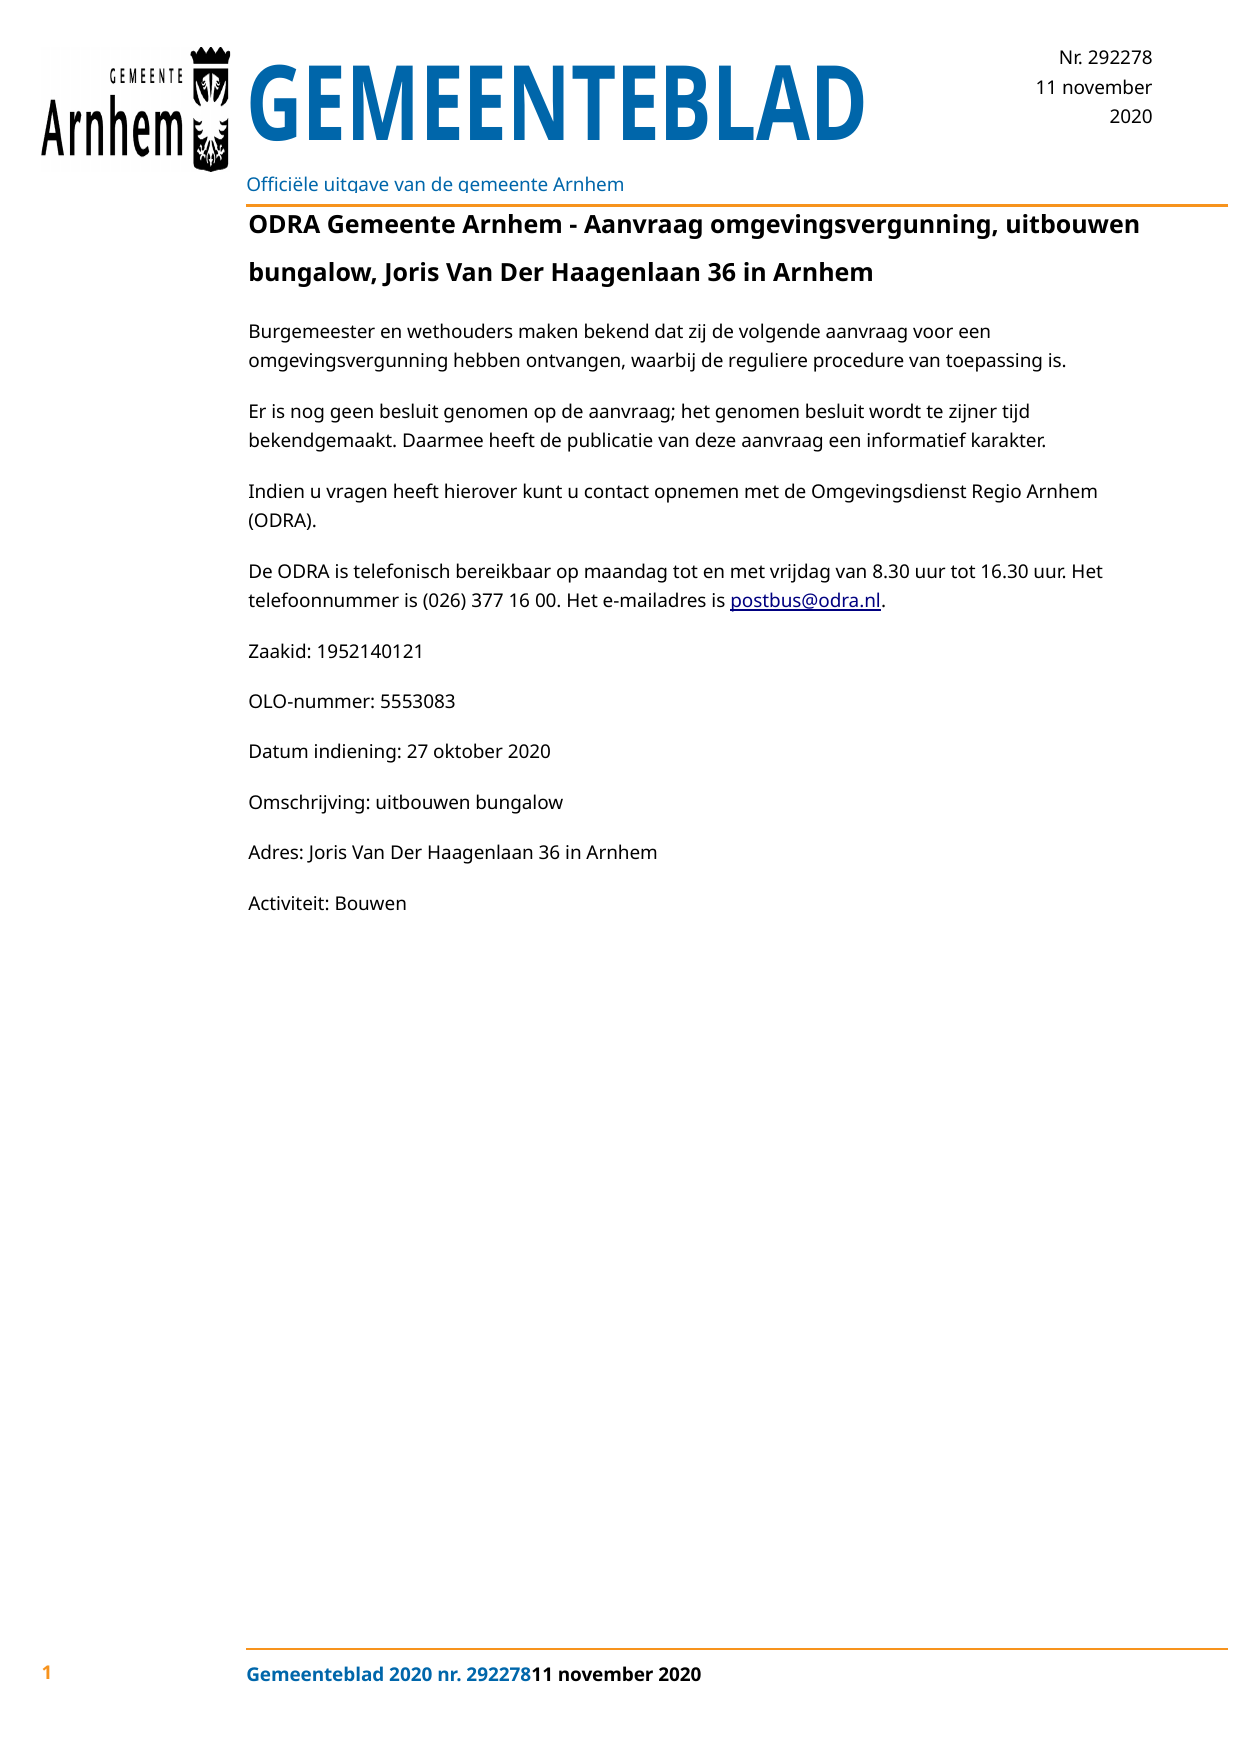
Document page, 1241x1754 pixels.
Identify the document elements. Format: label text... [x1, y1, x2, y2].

text Zaakid: 1952140121 [248, 638, 1152, 664]
text OLO-nummer: 5553083 [248, 688, 1152, 714]
text Er is nog geen besluit genomen op de aanvraag; het genomen besluit wordt te zijner tijd bekendgemaakt. Daarmee heeft de publicatie van deze aanvraag een informatief karakter. [248, 398, 1152, 453]
text Adres: Joris Van Der Haagenlaan 36 in Arnhem [248, 839, 1152, 865]
text Burgemeester en wethouders maken bekend dat zij de volgende aanvraag voor een omgevingsvergunning hebben ontvangen, waarbij de reguliere procedure van toepassing is. [248, 318, 1152, 373]
text Activiteit: Bouwen [248, 890, 1152, 916]
picture [41, 47, 231, 172]
text Omschrijving: uitbouwen bungalow [248, 789, 1152, 815]
text Indien u vragen heeft hierover kunt u contact opnemen met de Omgevingsdienst Regio Arnhem (ODRA). [248, 478, 1152, 533]
text ODRA Gemeente Arnhem - Aanvraag omgevingsvergunning, uitbouwen bungalow, Joris Van Der Haagenlaan 36 in Arnhem [248, 207, 1152, 288]
text De ODRA is telefonisch bereikbaar op maandag tot en met vrijdag van 8.30 uur tot 16.30 uur. Het telefoonnummer is (026) 377 16 00. Het e-mailadres is postbus@odra.nl. [248, 558, 1152, 613]
text Datum indiening: 27 oktober 2020 [248, 739, 1152, 764]
